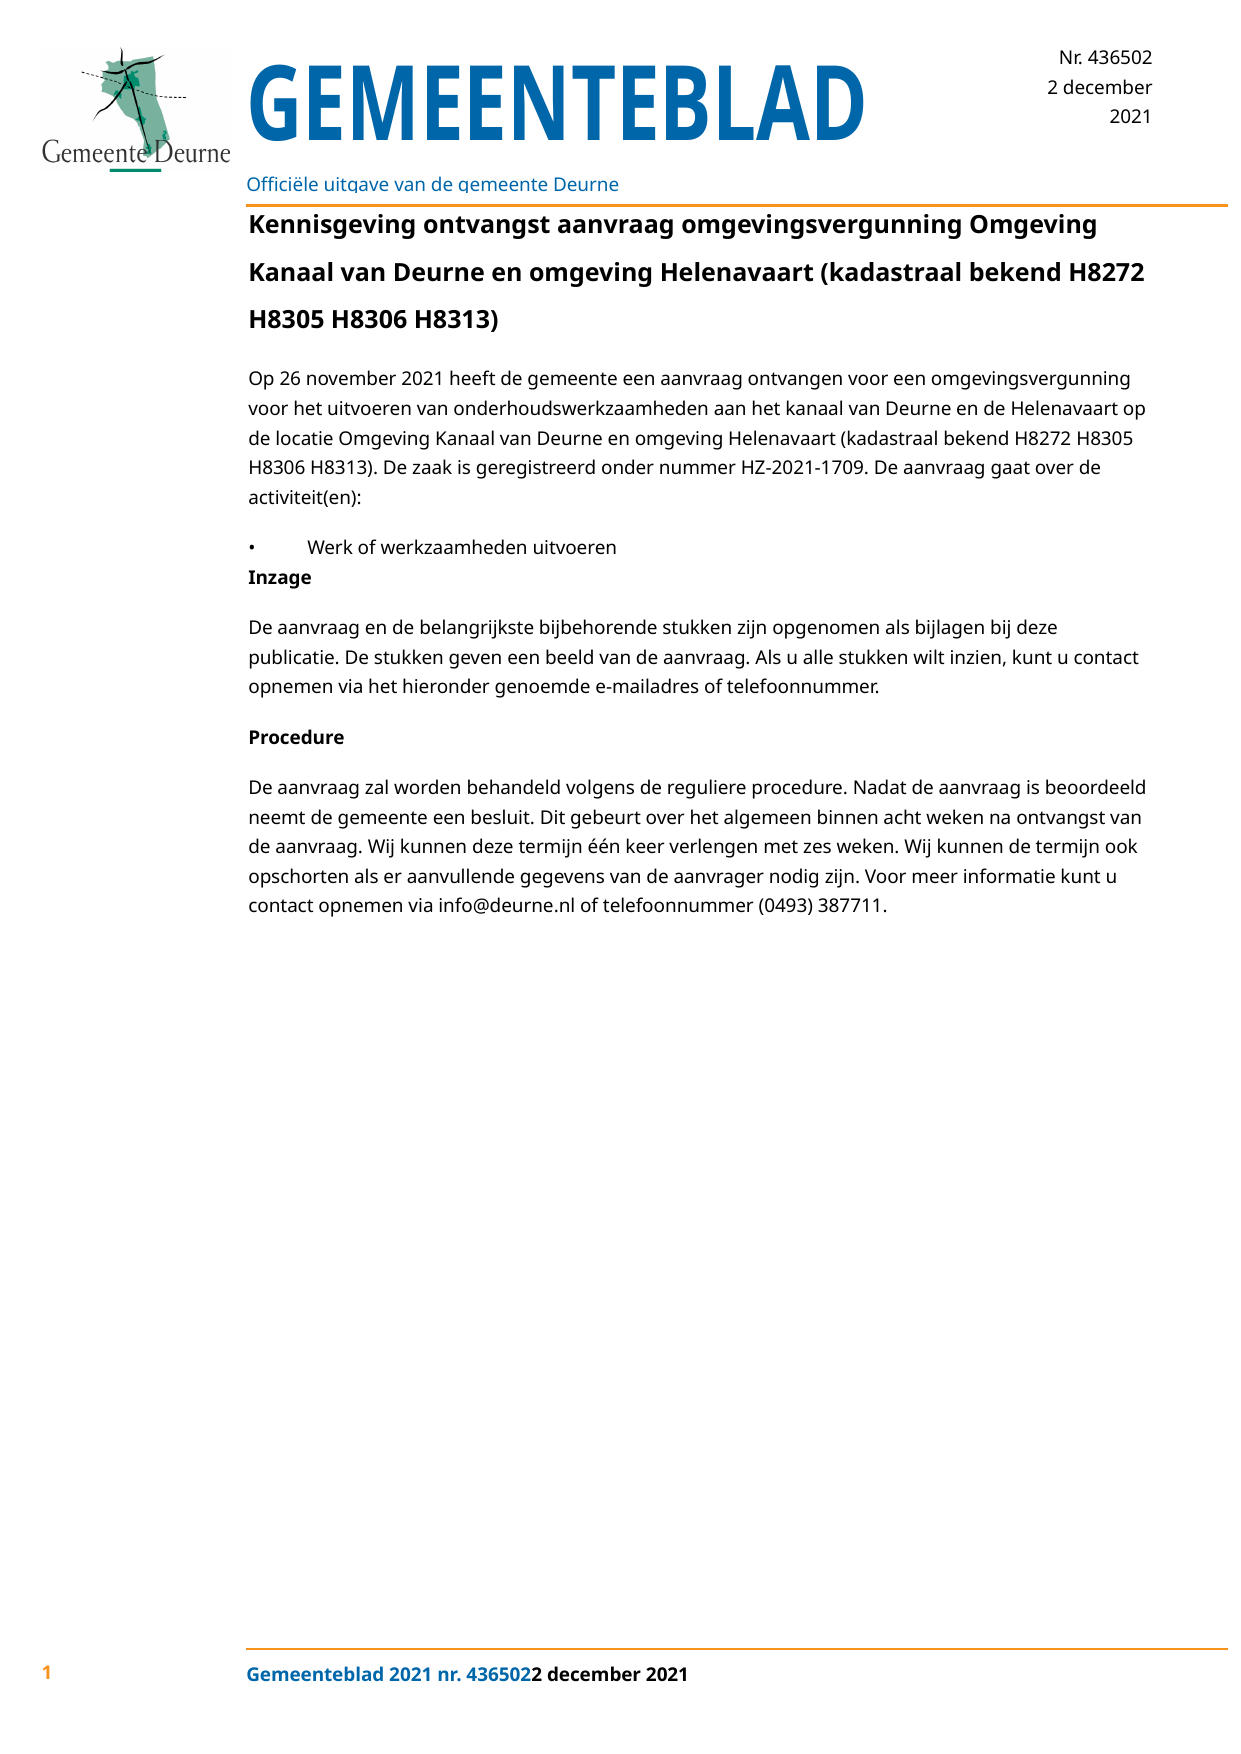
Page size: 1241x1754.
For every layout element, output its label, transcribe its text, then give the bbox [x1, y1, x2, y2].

list Werk of werkzaamheden uitvoeren [248, 534, 1152, 560]
text Kennisgeving ontvangst aanvraag omgevingsvergunning Omgeving Kanaal van Deurne en omgeving Helenavaart (kadastraal bekend H8272 H8305 H8306 H8313) [248, 207, 1152, 336]
text De aanvraag en de belangrijkste bijbehorende stukken zijn opgenomen als bijlagen bij deze publicatie. De stukken geven een beeld van de aanvraag. Als u alle stukken wilt inzien, kunt u contact opnemen via het hieronder genoemde e-mailadres of telefoonnummer. [248, 614, 1152, 699]
text De aanvraag zal worden behandeld volgens de reguliere procedure. Nadat de aanvraag is beoordeeld neemt de gemeente een besluit. Dit gebeurt over het algemeen binnen acht weken na ontvangst van de aanvraag. Wij kunnen deze termijn één keer verlengen met zes weken. Wij kunnen de termijn ook opschorten als er aanvullende gegevens van de aanvrager nodig zijn. Voor meer informatie kunt u contact opnemen via info@deurne.nl of telefoonnummer (0493) 387711. [248, 774, 1152, 918]
text Op 26 november 2021 heeft de gemeente een aanvraag ontvangen voor een omgevingsvergunning voor het uitvoeren van onderhoudswerkzaamheden aan het kanaal van Deurne en de Helenavaart op de locatie Omgeving Kanaal van Deurne en omgeving Helenavaart (kadastraal bekend H8272 H8305 H8306 H8313). De zaak is geregistreerd onder nummer HZ-2021-1709. De aanvraag gaat over de activiteit(en): [248, 366, 1152, 509]
picture [41, 47, 231, 172]
text Procedure [248, 724, 1152, 749]
text Inzage [248, 564, 1152, 589]
